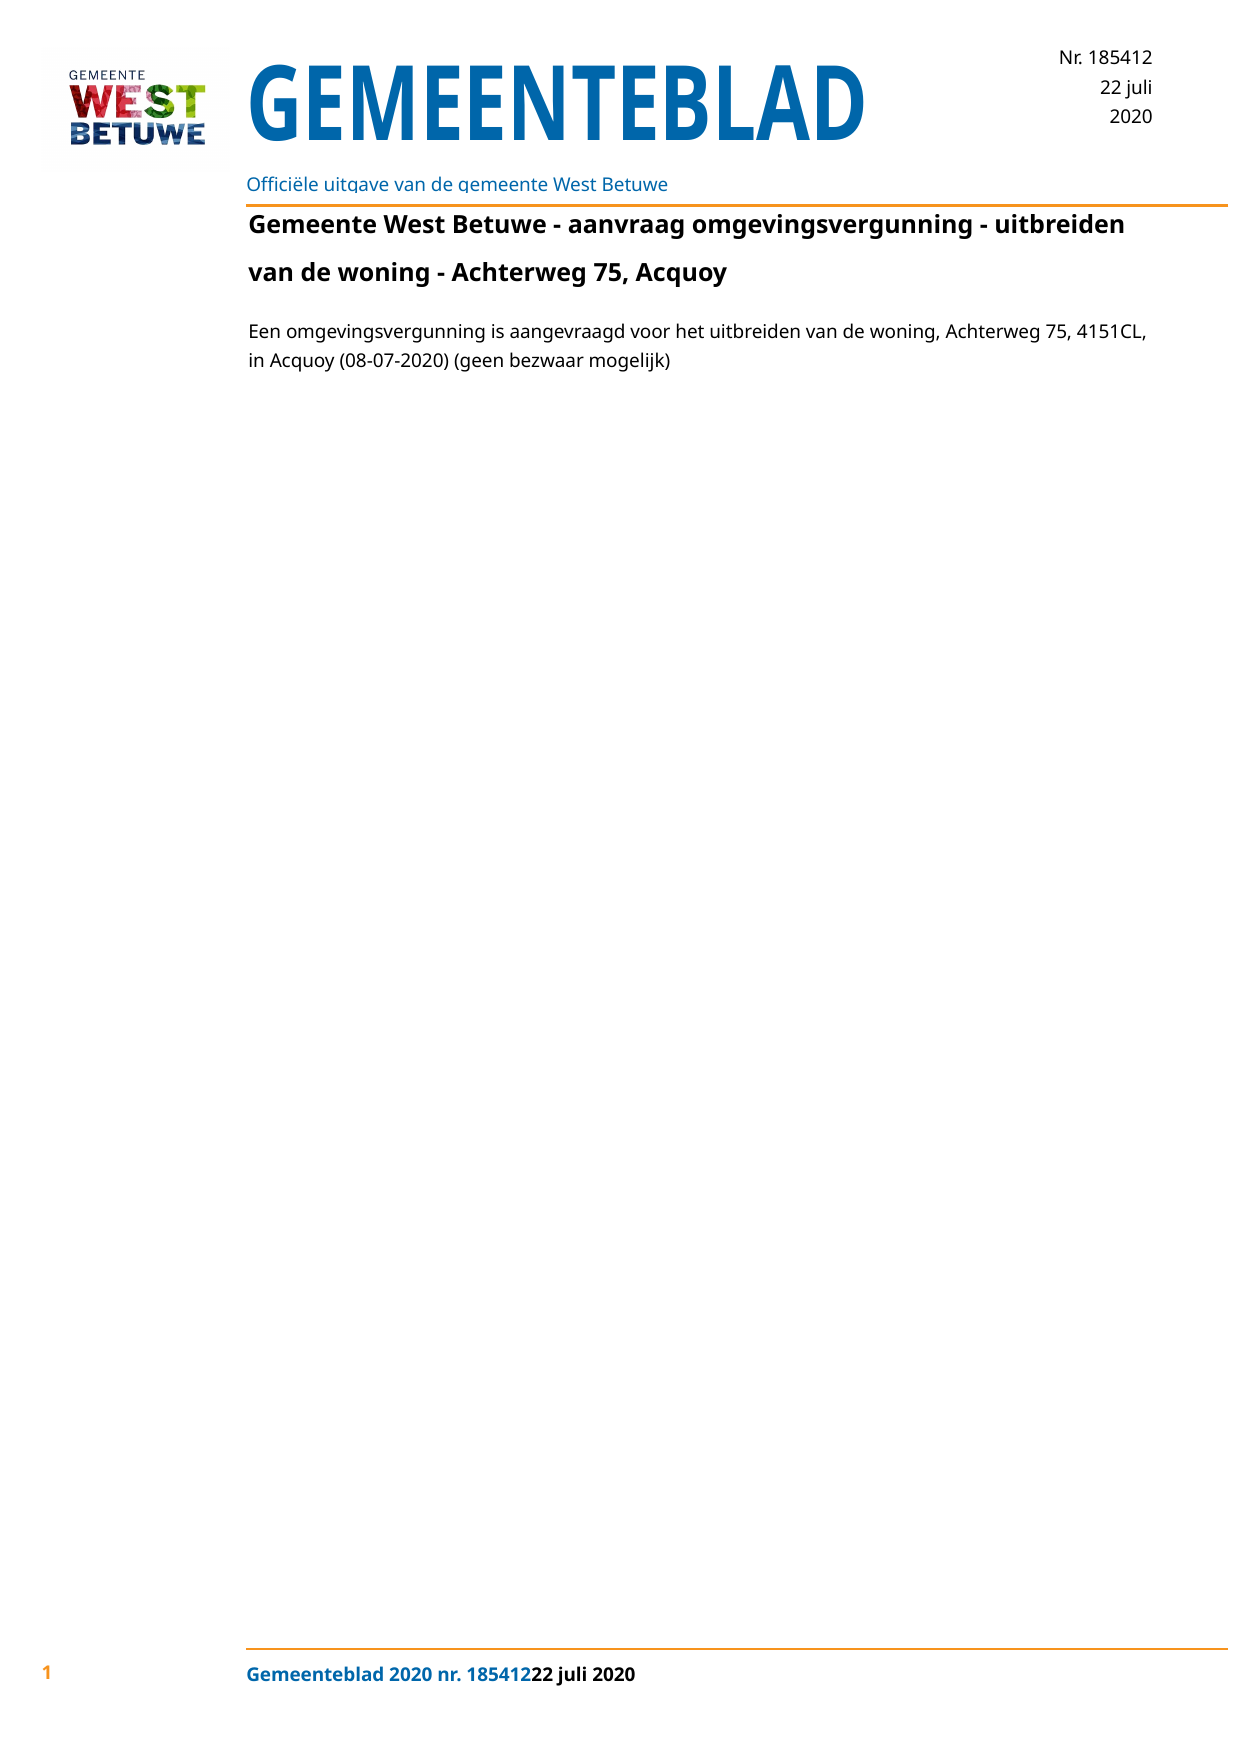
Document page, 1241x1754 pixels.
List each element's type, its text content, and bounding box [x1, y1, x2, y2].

picture [41, 47, 231, 172]
text Gemeente West Betuwe - aanvraag omgevingsvergunning - uitbreiden van de woning - Achterweg 75, Acquoy [248, 207, 1152, 288]
text Een omgevingsvergunning is aangevraagd voor het uitbreiden van de woning, Achterweg 75, 4151CL, in Acquoy (08-07-2020) (geen bezwaar mogelijk) [248, 318, 1152, 373]
